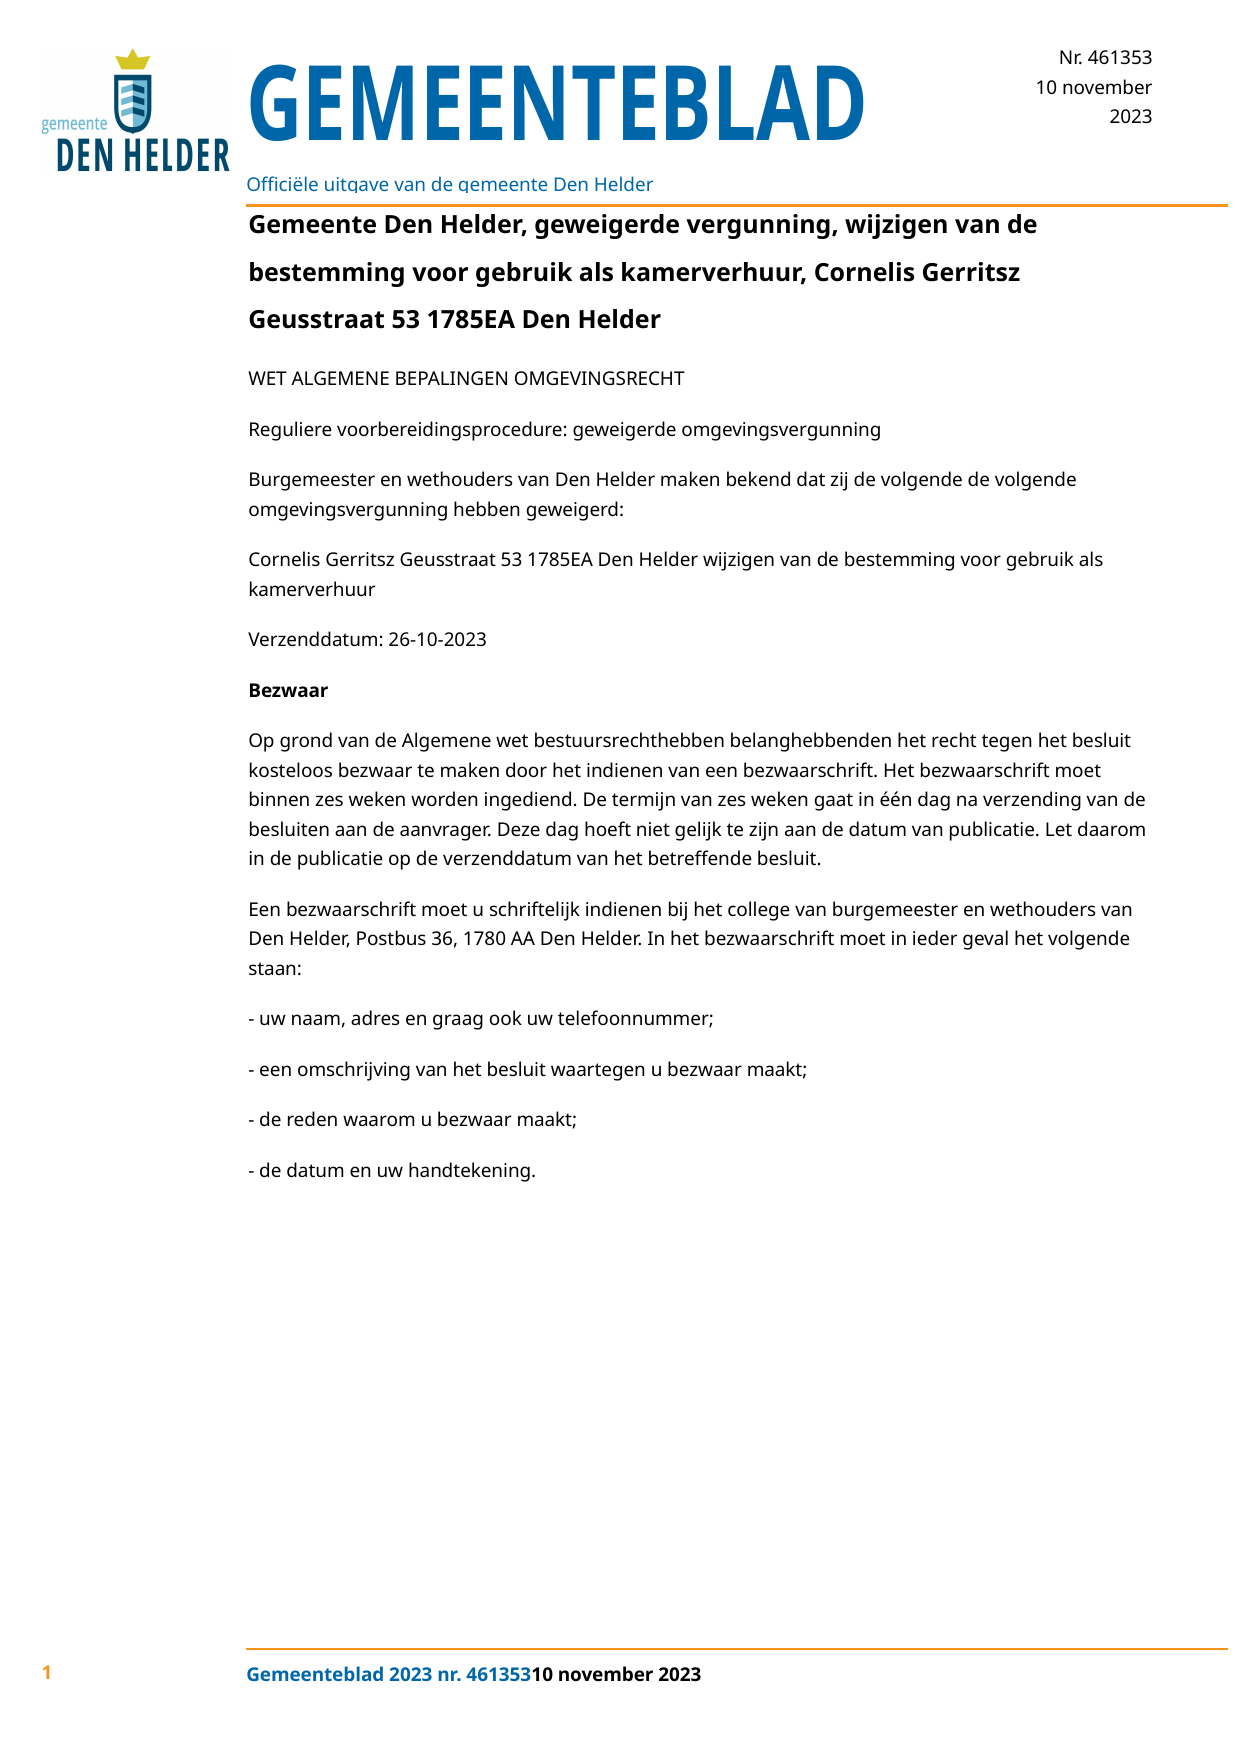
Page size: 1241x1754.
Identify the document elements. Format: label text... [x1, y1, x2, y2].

picture [41, 47, 231, 172]
text - een omschrijving van het besluit waartegen u bezwaar maakt; [248, 1056, 1152, 1082]
text Gemeente Den Helder, geweigerde vergunning, wijzigen van de bestemming voor gebruik als kamerverhuur, Cornelis Gerritsz Geusstraat 53 1785EA Den Helder [248, 207, 1152, 336]
text Cornelis Gerritsz Geusstraat 53 1785EA Den Helder wijzigen van de bestemming voor gebruik als kamerverhuur [248, 546, 1152, 602]
picture [182, 144, 187, 165]
text - de datum en uw handtekening. [248, 1157, 1152, 1182]
picture [63, 144, 68, 165]
text WET ALGEMENE BEPALINGEN OMGEVINGSRECHT [248, 366, 1152, 391]
text Burgemeester en wethouders van Den Helder maken bekend dat zij de volgende de volgende omgevingsvergunning hebben geweigerd: [248, 466, 1152, 522]
text Verzenddatum: 26-10-2023 [248, 626, 1152, 652]
picture [220, 160, 224, 172]
picture [130, 157, 135, 172]
text - uw naam, adres en graag ook uw telefoonnummer; [248, 1006, 1152, 1031]
text Reguliere voorbereidingsprocedure: geweigerde omgevingsvergunning [248, 416, 1152, 442]
text Een bezwaarschrift moet u schriftelijk indienen bij het college van burgemeester en wethouders van Den Helder, Postbus 36, 1780 AA Den Helder. In het bezwaarschrift moet in ieder geval het volgende staan: [248, 896, 1152, 981]
text - de reden waarom u bezwaar maakt; [248, 1106, 1152, 1132]
picture [100, 154, 106, 172]
text Bezwaar [248, 677, 1152, 702]
text Op grond van de Algemene wet bestuursrechthebben belanghebbenden het recht tegen het besluit kosteloos bezwaar te maken door het indienen van een bezwaarschrift. Het bezwaarschrift moet binnen zes weken worden ingediend. De termijn van zes weken gaat in één dag na verzending van de besluiten aan de aanvrager. Deze dag hoeft niet gelijk te zijn aan de datum van publicatie. Let daarom in de publicatie op de verzenddatum van het betreffende besluit. [248, 727, 1152, 871]
